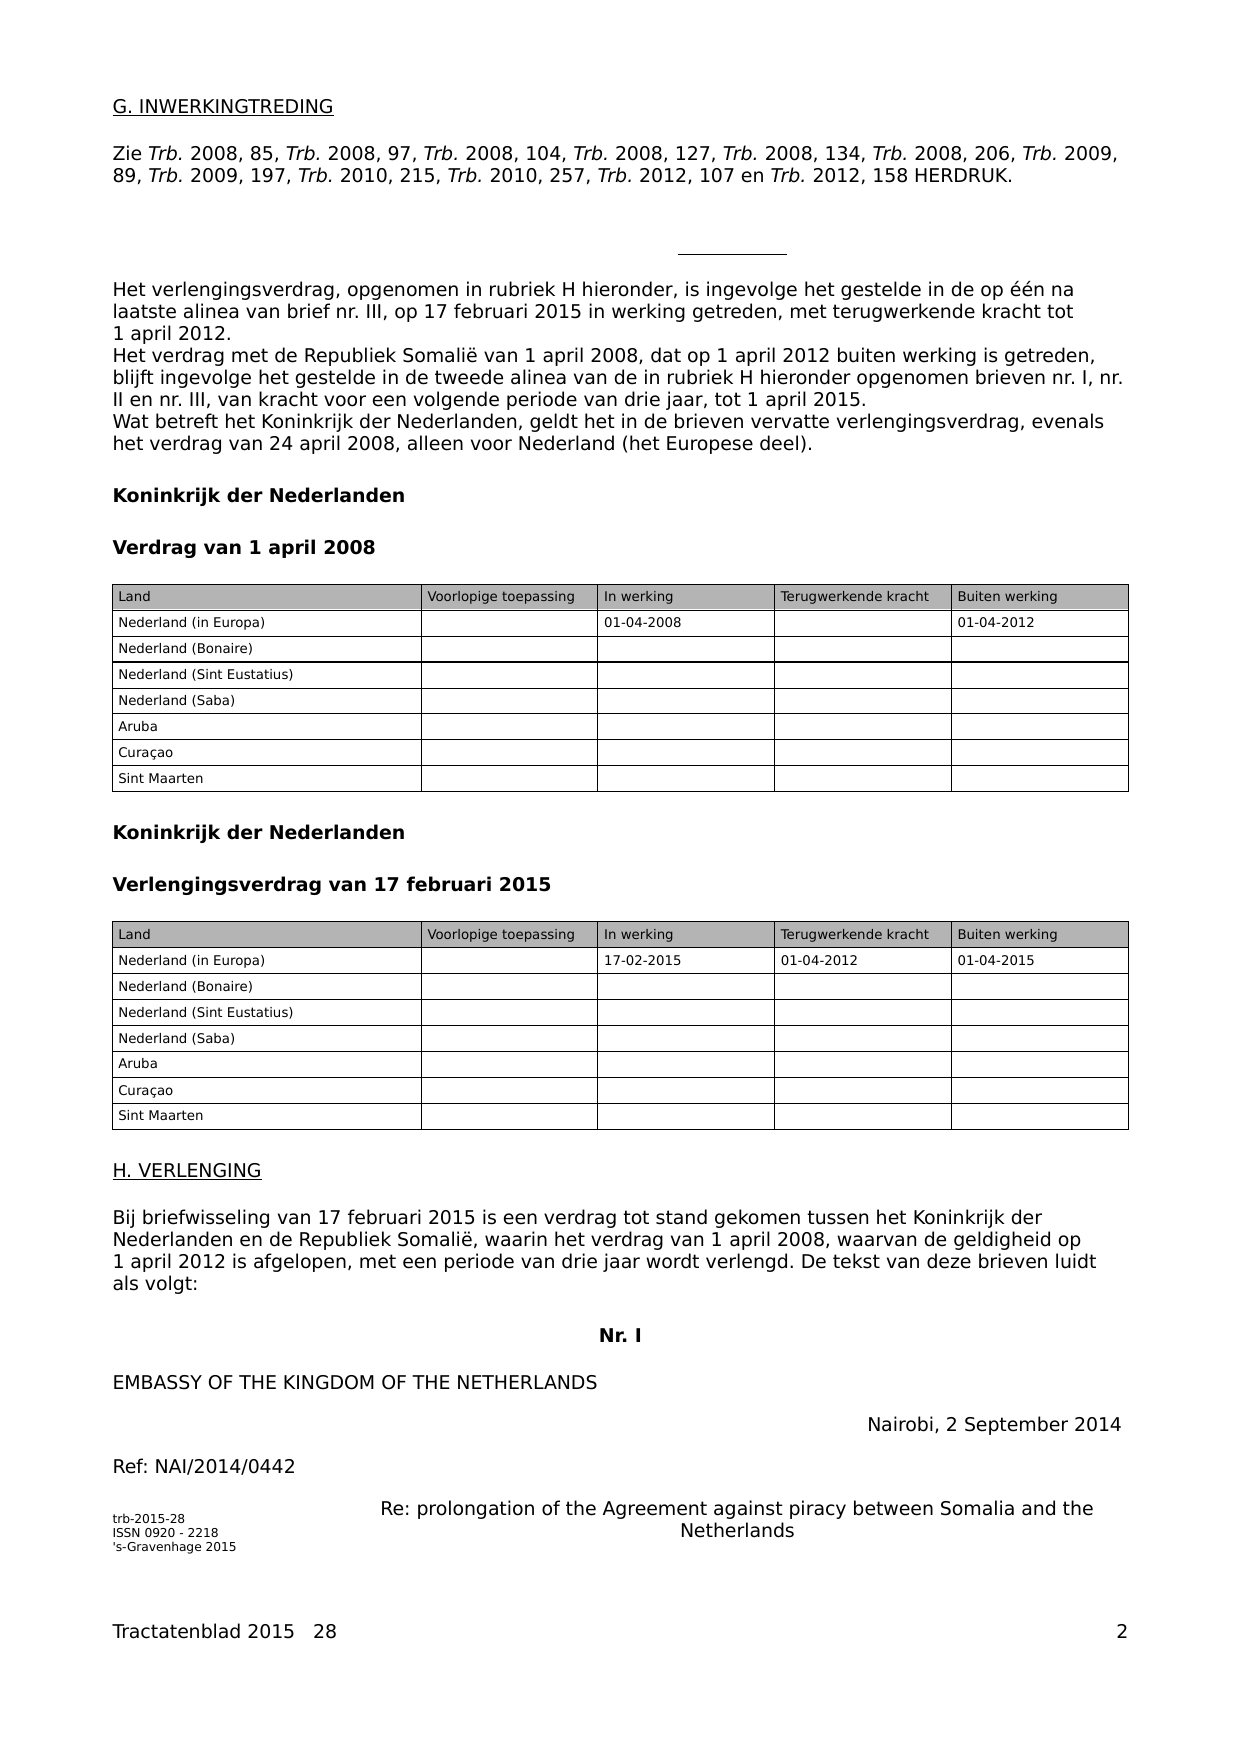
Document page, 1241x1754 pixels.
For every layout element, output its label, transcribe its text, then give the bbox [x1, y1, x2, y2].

table_cell [422, 689, 597, 713]
table_cell Nederland (in Europa) [113, 948, 421, 973]
table_cell [952, 1000, 1128, 1025]
subtitle Koninkrijk der Nederlanden [112, 822, 1128, 844]
subtitle Verlengingsverdrag van 17 februari 2015 [112, 874, 1128, 896]
table_cell [422, 637, 597, 661]
table_cell Nederland (Sint Eustatius) [113, 1000, 421, 1025]
table_cell 01-04-2015 [952, 948, 1128, 973]
table_cell Aruba [113, 1052, 421, 1077]
table_cell [952, 740, 1128, 765]
text Nairobi, 2 September 2014 [112, 1413, 1128, 1436]
table_cell [775, 1000, 951, 1025]
subtitle Nr. I [112, 1324, 1128, 1347]
text trb-2015-28 [112, 1512, 346, 1526]
table_header Voorlopige toepassing [422, 585, 597, 609]
table_header Terugwerkende kracht [775, 585, 951, 609]
table_cell [952, 637, 1128, 661]
table_cell Nederland (Saba) [113, 1026, 421, 1051]
table_cell Nederland (Bonaire) [113, 637, 421, 661]
table_cell [422, 714, 597, 739]
table_cell [952, 663, 1128, 687]
table_cell [598, 1026, 774, 1051]
table_cell Nederland (Sint Eustatius) [113, 663, 421, 687]
table_cell Nederland (Bonaire) [113, 974, 421, 999]
table_cell [598, 766, 774, 791]
text Re: prolongation of the Agreement against piracy between Somalia and the Netherlands [112, 1497, 1128, 1541]
subtitle H. VERLENGING [112, 1160, 1128, 1182]
table_cell [422, 1052, 597, 1077]
table_cell [422, 1000, 597, 1025]
table_header Voorlopige toepassing [422, 922, 597, 947]
table_cell [598, 1104, 774, 1129]
table_cell [598, 1052, 774, 1077]
table_header Buiten werking [952, 922, 1128, 947]
subtitle G. INWERKINGTREDING [112, 96, 1128, 118]
table_cell [952, 974, 1128, 999]
table_cell [598, 637, 774, 661]
table_cell [775, 637, 951, 661]
table_cell [775, 1052, 951, 1077]
table_cell [775, 974, 951, 999]
table_cell [422, 1026, 597, 1051]
text Het verdrag met de Republiek Somalië van 1 april 2008, dat op 1 april 2012 buiten werking is getreden, blijft ingevolge het gestelde in de tweede alinea van de in rubriek H hieronder opgenomen brieven nr. I, nr. II en nr. III, van kracht voor een volgende periode van drie jaar, tot 1 april 2015. [112, 345, 1128, 411]
table_cell [598, 974, 774, 999]
table_header Terugwerkende kracht [775, 922, 951, 947]
table_cell [422, 766, 597, 791]
table_cell [422, 740, 597, 765]
table_cell [952, 766, 1128, 791]
table_cell Aruba [113, 714, 421, 739]
table_cell [598, 1078, 774, 1103]
table_cell [598, 714, 774, 739]
table_cell Sint Maarten [113, 1104, 421, 1129]
table_cell [952, 1026, 1128, 1051]
text Bij briefwisseling van 17 februari 2015 is een verdrag tot stand gekomen tussen het Koninkrijk der Nederlanden en de Republiek Somalië, waarin het verdrag van 1 april 2008, waarvan de geldigheid op 1 april 2012 is afgelopen, met een periode van drie jaar wordt verlengd. De tekst van deze brieven luidt als volgt: [112, 1207, 1128, 1294]
table_cell [952, 714, 1128, 739]
table_cell Sint Maarten [113, 766, 421, 791]
text Wat betreft het Koninkrijk der Nederlanden, geldt het in de brieven vervatte verlengingsverdrag, evenals het verdrag van 24 april 2008, alleen voor Nederland (het Europese deel). [112, 411, 1128, 455]
subtitle Koninkrijk der Nederlanden [112, 485, 1128, 507]
table_cell [598, 1000, 774, 1025]
table_header Buiten werking [952, 585, 1128, 609]
table_header In werking [598, 922, 774, 947]
table_cell Curaçao [113, 740, 421, 765]
table_cell 01-04-2012 [775, 948, 951, 973]
table_cell [422, 663, 597, 687]
table_cell [422, 974, 597, 999]
text ISSN 0920 - 2218 [112, 1526, 346, 1540]
table_cell [598, 689, 774, 713]
table_cell Nederland (in Europa) [113, 611, 421, 636]
table_header Land [113, 922, 421, 947]
table_cell [422, 611, 597, 636]
text 's-Gravenhage 2015 [112, 1540, 346, 1554]
table_cell [775, 611, 951, 636]
table_cell [952, 1104, 1128, 1129]
table_cell [598, 663, 774, 687]
table_cell [598, 740, 774, 765]
text Het verlengingsverdrag, opgenomen in rubriek H hieronder, is ingevolge het gestelde in de op één na laatste alinea van brief nr. III, op 17 februari 2015 in werking getreden, met terugwerkende kracht tot 1 april 2012. [112, 279, 1128, 345]
text Ref: NAI/2014/0442 [112, 1456, 1128, 1477]
table_cell 01-04-2008 [598, 611, 774, 636]
table_cell 01-04-2012 [952, 611, 1128, 636]
table_cell [775, 1026, 951, 1051]
table_cell Nederland (Saba) [113, 689, 421, 713]
text EMBASSY OF THE KINGDOM OF THE NETHERLANDS [112, 1372, 1128, 1393]
table_header Land [113, 585, 421, 609]
table_cell [775, 689, 951, 713]
table_cell 17-02-2015 [598, 948, 774, 973]
table_header In werking [598, 585, 774, 609]
table_cell Curaçao [113, 1078, 421, 1103]
table_cell [952, 1078, 1128, 1103]
table_cell [775, 663, 951, 687]
table_cell [775, 740, 951, 765]
table_cell [422, 1078, 597, 1103]
table_cell [952, 1052, 1128, 1077]
table_cell [422, 948, 597, 973]
table_cell [775, 1078, 951, 1103]
text Zie Trb. 2008, 85, Trb. 2008, 97, Trb. 2008, 104, Trb. 2008, 127, Trb. 2008, 134, Trb. 2008, 206, Trb. 2009, 89, Trb. 2009, 197, Trb. 2010, 215, Trb. 2010, 257, Trb. 2012, 107 en Trb. 2012, 158 HERDRUK. [112, 143, 1128, 187]
table_cell [775, 1104, 951, 1129]
table_cell [952, 689, 1128, 713]
table_cell [775, 766, 951, 791]
subtitle Verdrag van 1 april 2008 [112, 537, 1128, 559]
table_cell [422, 1104, 597, 1129]
table_cell [775, 714, 951, 739]
